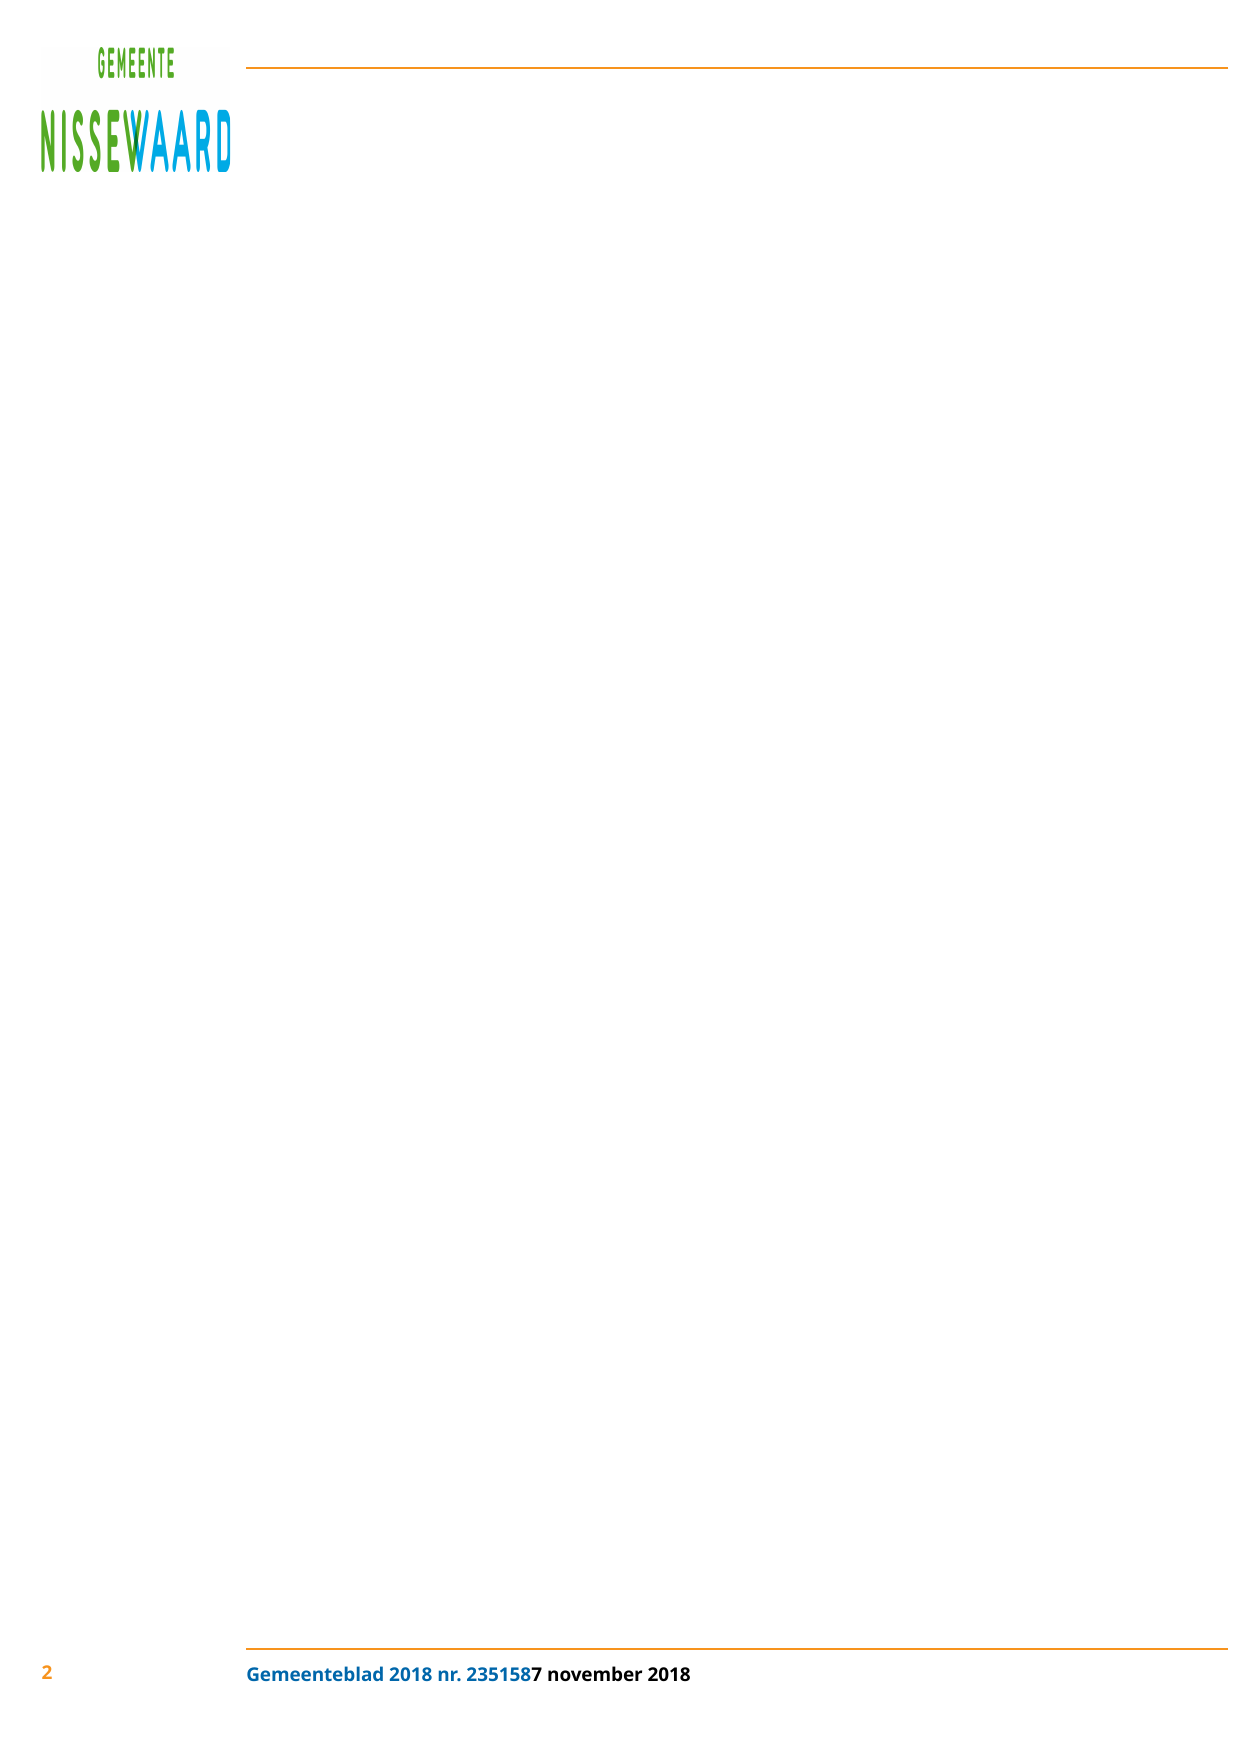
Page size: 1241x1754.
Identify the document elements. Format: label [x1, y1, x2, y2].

picture [200, 151, 206, 172]
picture [154, 157, 165, 172]
picture [201, 122, 206, 138]
picture [41, 47, 231, 172]
picture [176, 157, 187, 172]
picture [222, 122, 227, 160]
